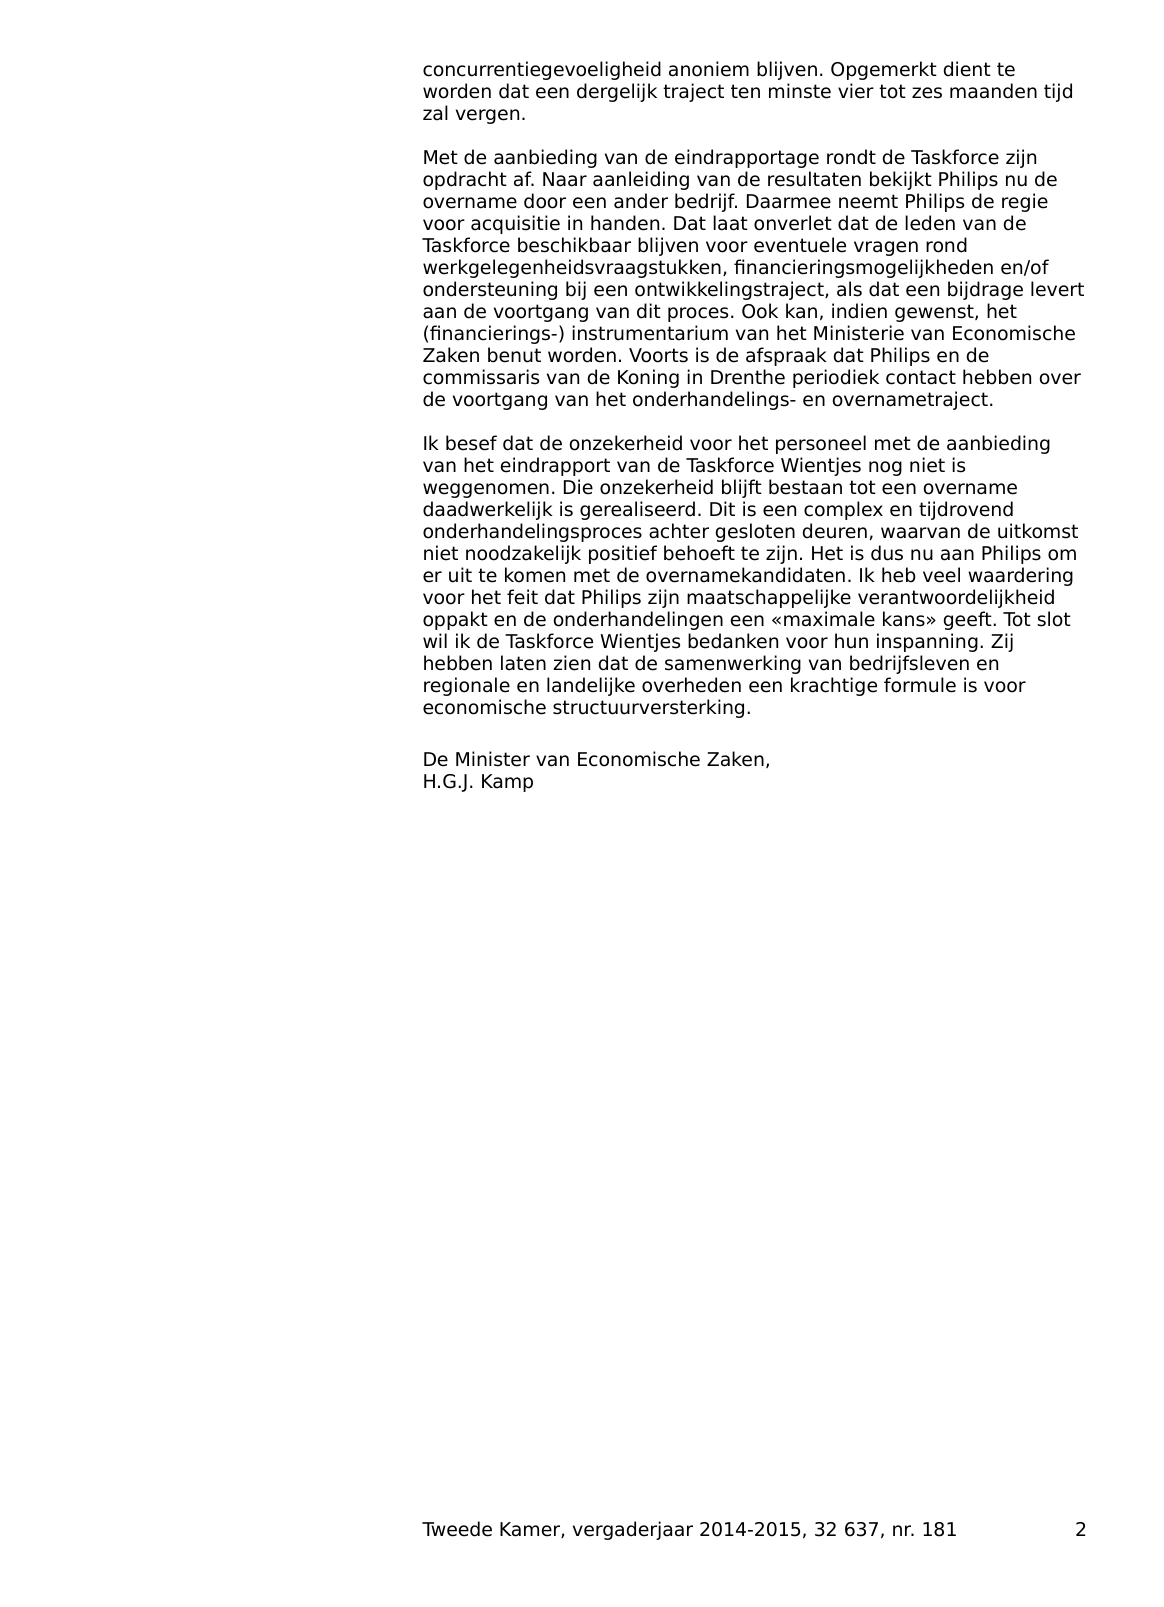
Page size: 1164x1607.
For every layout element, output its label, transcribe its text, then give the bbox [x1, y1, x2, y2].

text concurrentiegevoeligheid anoniem blijven. Opgemerkt dient te worden dat een dergelijk traject ten minste vier tot zes maanden tijd zal vergen. [422, 59, 1087, 125]
text Ik besef dat de onzekerheid voor het personeel met de aanbieding van het eindrapport van de Taskforce Wientjes nog niet is weggenomen. Die onzekerheid blijft bestaan tot een overname daadwerkelijk is gerealiseerd. Dit is een complex en tijdrovend onderhandelingsproces achter gesloten deuren, waarvan de uitkomst niet noodzakelijk positief behoeft te zijn. Het is dus nu aan Philips om er uit te komen met de overnamekandidaten. Ik heb veel waardering voor het feit dat Philips zijn maatschappelijke verantwoordelijkheid oppakt en de onderhandelingen een «maximale kans» geeft. Tot slot wil ik de Taskforce Wientjes bedanken voor hun inspanning. Zij hebben laten zien dat de samenwerking van bedrijfsleven en regionale en landelijke overheden een krachtige formule is voor economische structuurversterking. [422, 433, 1087, 719]
text De Minister van Economische Zaken, H.G.J. Kamp [422, 749, 1087, 793]
text Met de aanbieding van de eindrapportage rondt de Taskforce zijn opdracht af. Naar aanleiding van de resultaten bekijkt Philips nu de overname door een ander bedrijf. Daarmee neemt Philips de regie voor acquisitie in handen. Dat laat onverlet dat de leden van de Taskforce beschikbaar blijven voor eventuele vragen rond werkgelegenheidsvraagstukken, financieringsmogelijkheden en/of ondersteuning bij een ontwikkelingstraject, als dat een bijdrage levert aan de voortgang van dit proces. Ook kan, indien gewenst, het (financierings-) instrumentarium van het Ministerie van Economische Zaken benut worden. Voorts is de afspraak dat Philips en de commissaris van de Koning in Drenthe periodiek contact hebben over de voortgang van het onderhandelings- en overnametraject. [422, 147, 1087, 411]
